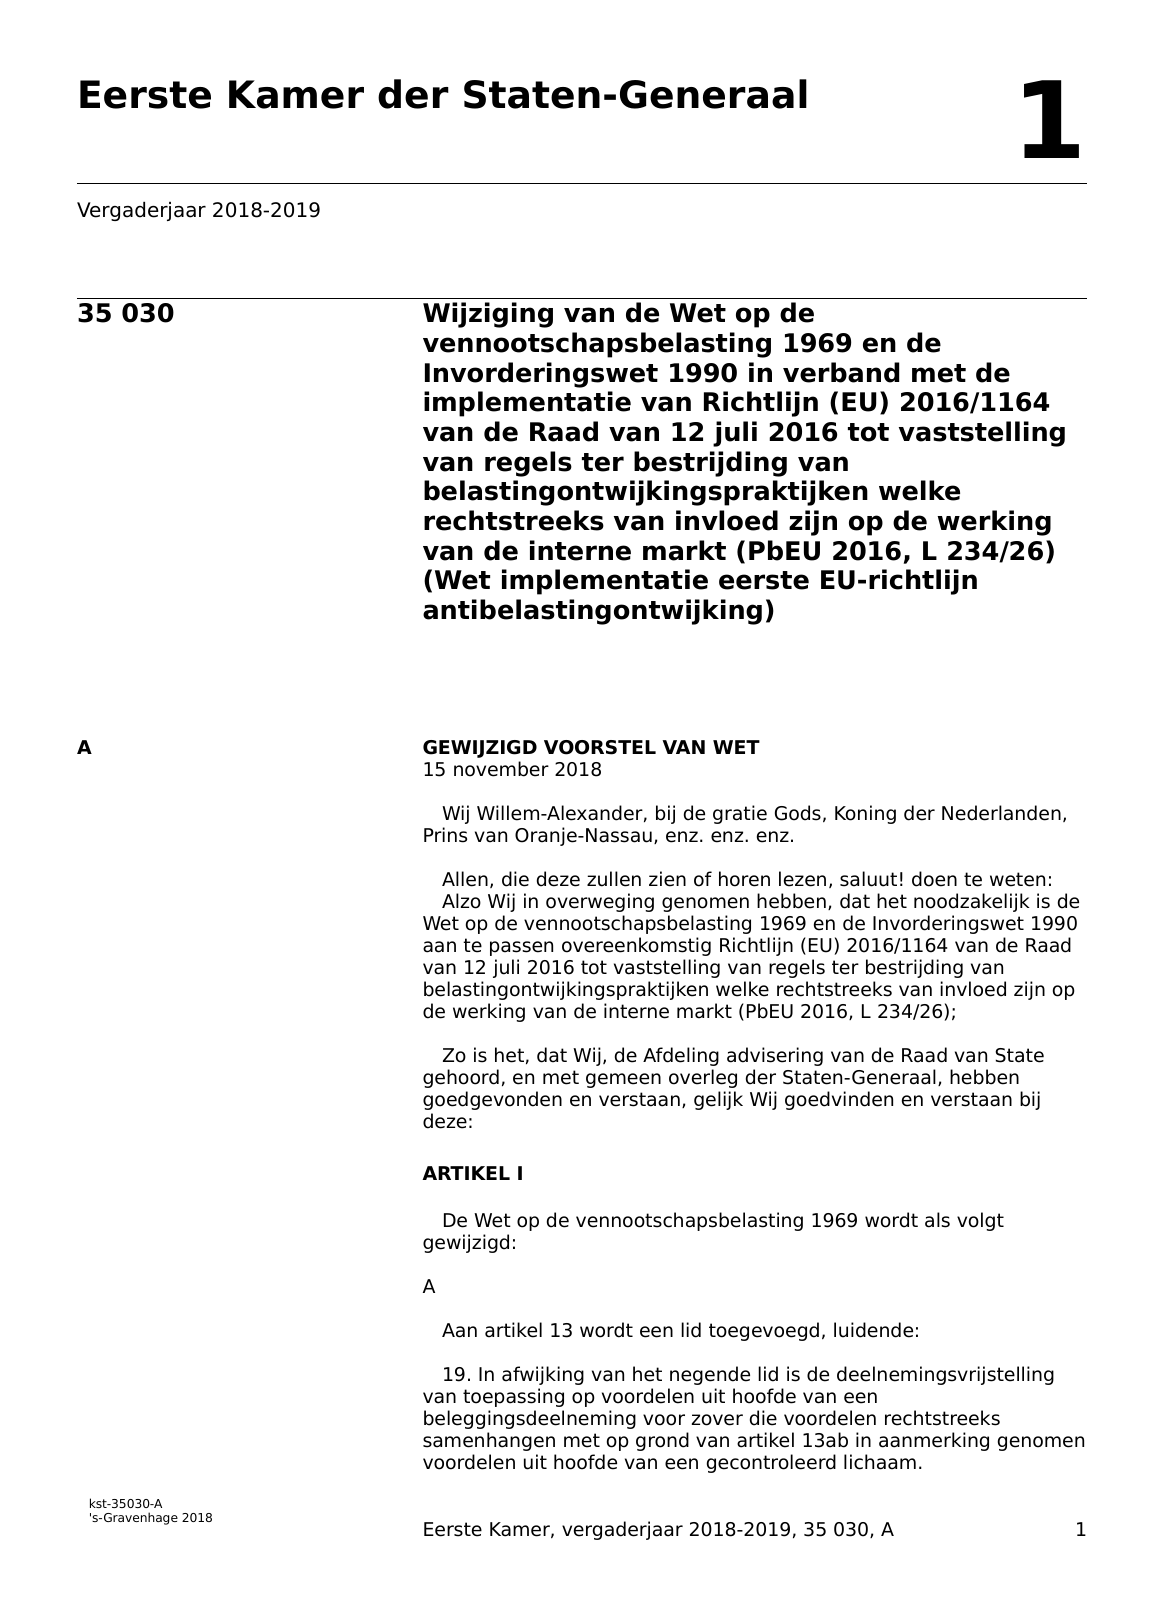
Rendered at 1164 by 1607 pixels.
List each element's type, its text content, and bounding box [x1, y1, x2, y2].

table_cell Vergaderjaar 2018-2019 [77, 184, 1087, 298]
subtitle A GEWIJZIGD VOORSTEL VAN WET [77, 737, 1087, 758]
text Alzo Wij in overweging genomen hebben, dat het noodzakelijk is de Wet op de vennootschapsbelasting 1969 en de Invorderingswet 1990 aan te passen overeenkomstig Richtlijn (EU) 2016/1164 van de Raad van 12 juli 2016 tot vaststelling van regels ter bestrijding van belastingontwijkingspraktijken welke rechtstreeks van invloed zijn op de werking van de interne markt (PbEU 2016, L 234/26); [422, 891, 1087, 1023]
text Allen, die deze zullen zien of horen lezen, saluut! doen te weten: [422, 869, 1087, 891]
text Aan artikel 13 wordt een lid toegevoegd, luidende: [422, 1320, 1087, 1342]
table_header 1 [886, 59, 1087, 183]
text Zo is het, dat Wij, de Afdeling advisering van de Raad van State gehoord, en met gemeen overleg der Staten-Generaal, hebben goedgevonden en verstaan, gelijk Wij goedvinden en verstaan bij deze: [422, 1045, 1087, 1133]
text 19. In afwijking van het negende lid is de deelnemingsvrijstelling van toepassing op voordelen uit hoofde van een beleggingsdeelneming voor zover die voordelen rechtstreeks samenhangen met op grond van artikel 13ab in aanmerking genomen voordelen uit hoofde van een gecontroleerd lichaam. [422, 1364, 1087, 1474]
text kst-35030-A [88, 1497, 323, 1511]
subtitle 35 030 Wijziging van de Wet op de vennootschapsbelasting 1969 en de Invorderingswet 1990 in verband met de implementatie van Richtlijn (EU) 2016/1164 van de Raad van 12 juli 2016 tot vaststelling van regels ter bestrijding van belastingontwijkingspraktijken welke rechtstreeks van invloed zijn op de werking van de interne markt (PbEU 2016, L 234/26) (Wet implementatie eerste EU-richtlijn antibelastingontwijking) [77, 299, 1087, 626]
text De Wet op de vennootschapsbelasting 1969 wordt als volgt gewijzigd: [422, 1210, 1087, 1254]
text A [422, 1276, 1087, 1298]
text 15 november 2018 [422, 758, 1087, 781]
text 's-Gravenhage 2018 [88, 1511, 323, 1525]
subtitle ARTIKEL I [422, 1163, 1087, 1185]
table_header Eerste Kamer der Staten-Generaal [77, 59, 886, 183]
text Wij Willem-Alexander, bij de gratie Gods, Koning der Nederlanden, Prins van Oranje-Nassau, enz. enz. enz. [422, 803, 1087, 847]
